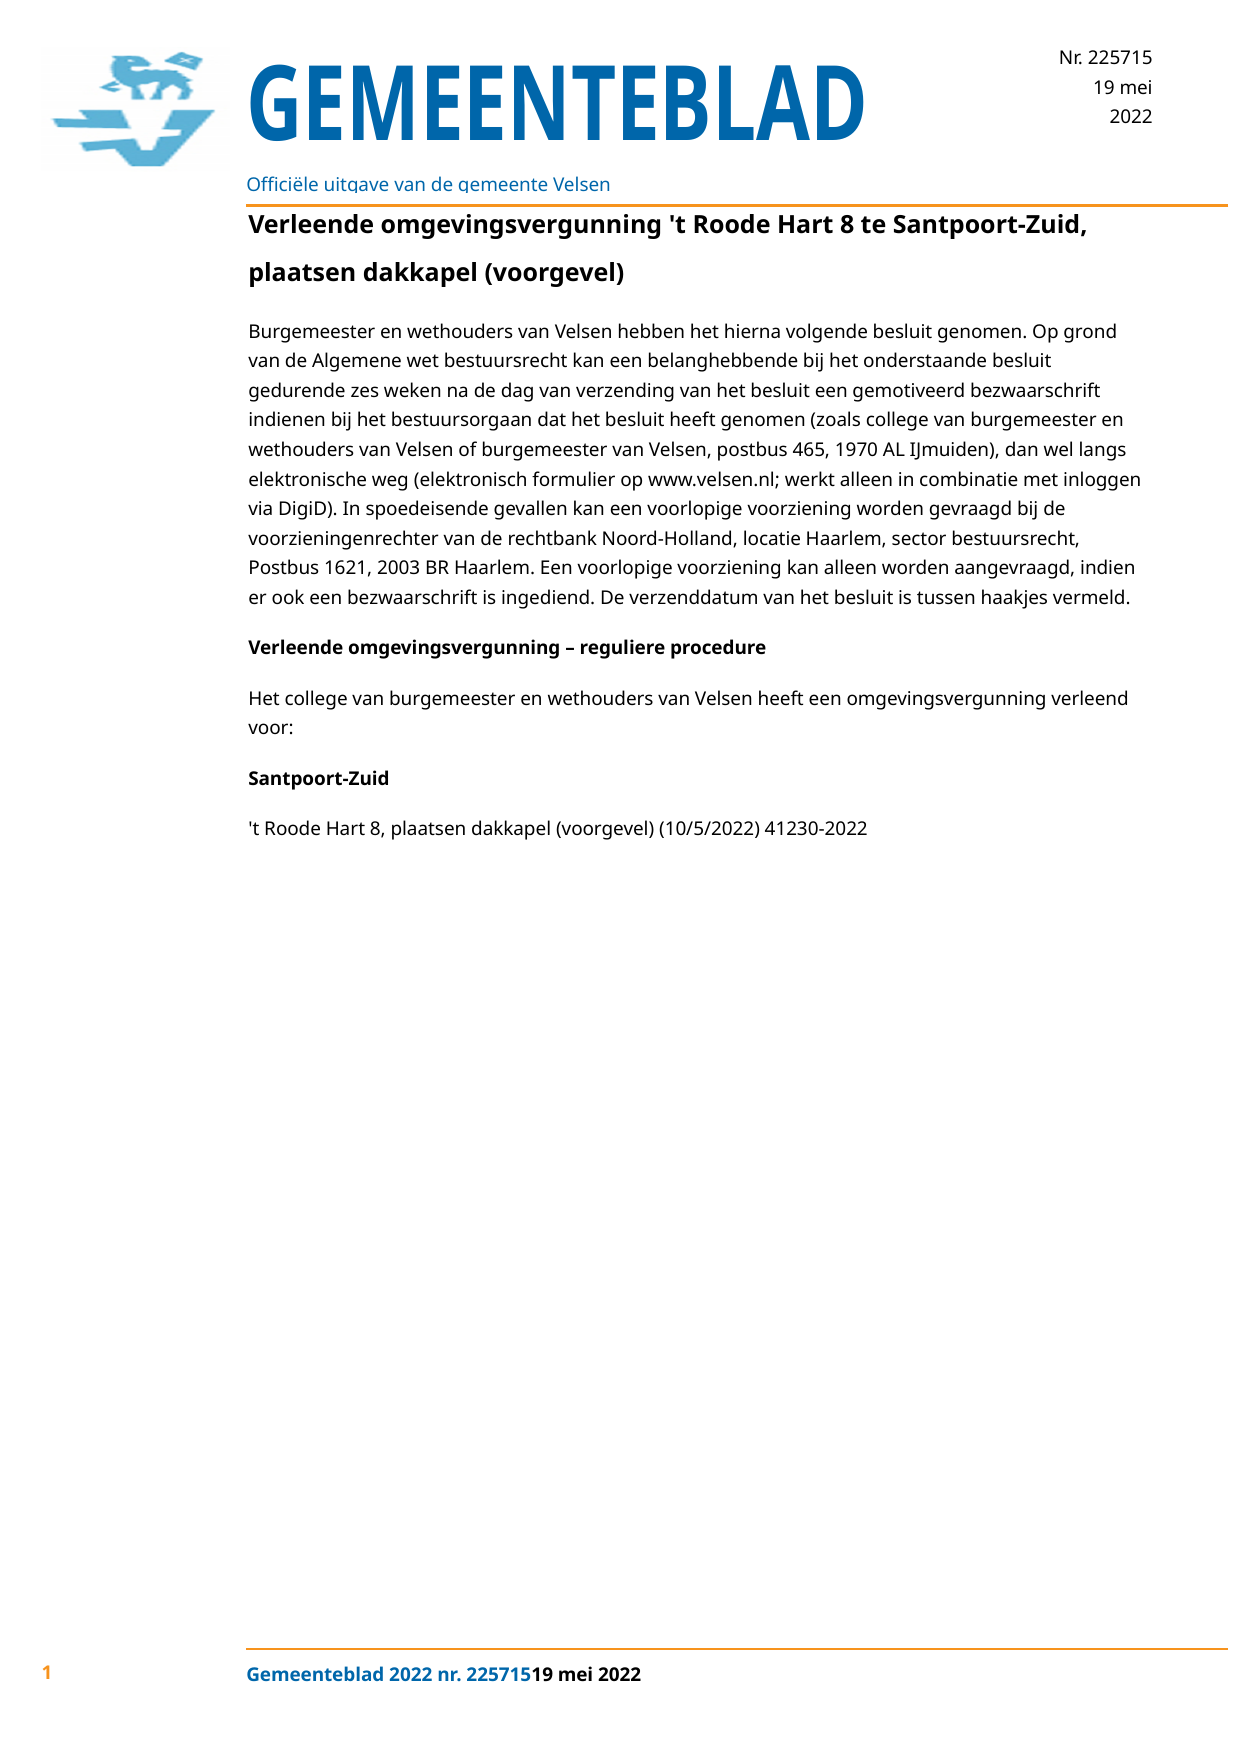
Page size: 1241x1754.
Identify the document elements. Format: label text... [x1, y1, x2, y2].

picture [41, 47, 231, 172]
text Verleende omgevingsvergunning 't Roode Hart 8 te Santpoort-Zuid, plaatsen dakkapel (voorgevel) [248, 207, 1152, 288]
text 't Roode Hart 8, plaatsen dakkapel (voorgevel) (10/5/2022) 41230-2022 [248, 815, 1152, 841]
text Santpoort-Zuid [248, 765, 1152, 791]
text Verleende omgevingsvergunning – reguliere procedure [248, 634, 1152, 660]
text Het college van burgemeester en wethouders van Velsen heeft een omgevingsvergunning verleend voor: [248, 685, 1152, 740]
text Burgemeester en wethouders van Velsen hebben het hierna volgende besluit genomen. Op grond van de Algemene wet bestuursrecht kan een belanghebbende bij het onderstaande besluit gedurende zes weken na de dag van verzending van het besluit een gemotiveerd bezwaarschrift indienen bij het bestuursorgaan dat het besluit heeft genomen (zoals college van burgemeester en wethouders van Velsen of burgemeester van Velsen, postbus 465, 1970 AL IJmuiden), dan wel langs elektronische weg (elektronisch formulier op www.velsen.nl; werkt alleen in combinatie met inloggen via DigiD). In spoedeisende gevallen kan een voorlopige voorziening worden gevraagd bij de voorzieningenrechter van de rechtbank Noord-Holland, locatie Haarlem, sector bestuursrecht, Postbus 1621, 2003 BR Haarlem. Een voorlopige voorziening kan alleen worden aangevraagd, indien er ook een bezwaarschrift is ingediend. De verzenddatum van het besluit is tussen haakjes vermeld. [248, 318, 1152, 610]
